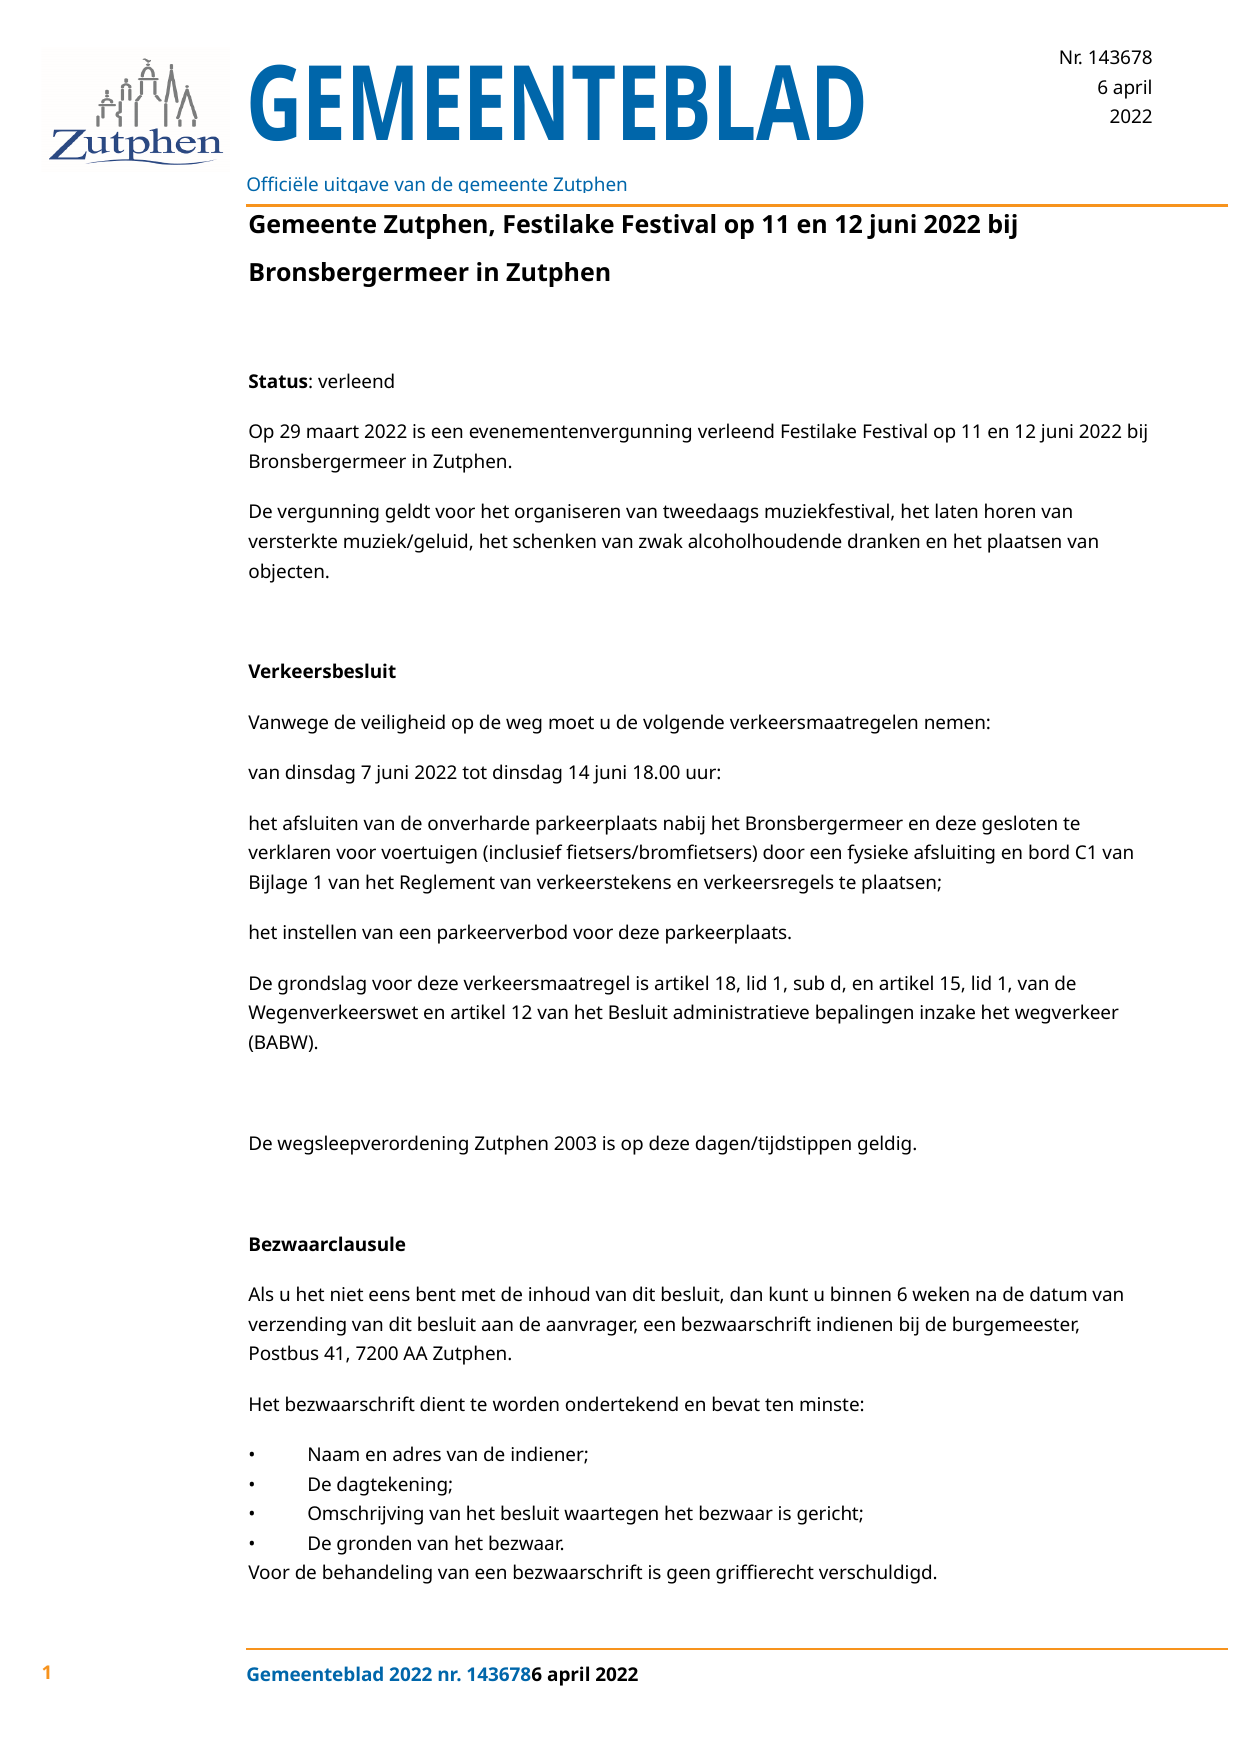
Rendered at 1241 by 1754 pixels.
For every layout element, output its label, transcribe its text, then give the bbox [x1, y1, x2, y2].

text De vergunning geldt voor het organiseren van tweedaags muziekfestival, het laten horen van versterkte muziek/geluid, het schenken van zwak alcoholhoudende dranken en het plaatsen van objecten. [248, 499, 1152, 584]
text Voor de behandeling van een bezwaarschrift is geen griffierecht verschuldigd. [248, 1559, 1152, 1585]
text De grondslag voor deze verkeersmaatregel is artikel 18, lid 1, sub d, en artikel 15, lid 1, van de Wegenverkeerswet en artikel 12 van het Besluit administratieve bepalingen inzake het wegverkeer (BABW). [248, 970, 1152, 1055]
text het instellen van een parkeerverbod voor deze parkeerplaats. [248, 919, 1152, 945]
list Naam en adres van de indiener; [248, 1441, 1152, 1467]
list De gronden van het bezwaar. [248, 1530, 1152, 1556]
text Verkeersbesluit [248, 659, 1152, 684]
text Op 29 maart 2022 is een evenementenvergunning verleend Festilake Festival op 11 en 12 juni 2022 bij Bronsbergermeer in Zutphen. [248, 419, 1152, 474]
text Gemeente Zutphen, Festilake Festival op 11 en 12 juni 2022 bij Bronsbergermeer in Zutphen [248, 207, 1152, 288]
text Het bezwaarschrift dient te worden ondertekend en bevat ten minste: [248, 1391, 1152, 1417]
list Omschrijving van het besluit waartegen het bezwaar is gericht; [248, 1500, 1152, 1526]
list De dagtekening; [248, 1471, 1152, 1497]
text het afsluiten van de onverharde parkeerplaats nabij het Bronsbergermeer en deze gesloten te verklaren voor voertuigen (inclusief fietsers/bromfietsers) door een fysieke afsluiting en bord C1 van Bijlage 1 van het Reglement van verkeerstekens en verkeersregels te plaatsen; [248, 810, 1152, 895]
text Als u het niet eens bent met de inhoud van dit besluit, dan kunt u binnen 6 weken na de datum van verzending van dit besluit aan de aanvrager, een bezwaarschrift indienen bij de burgemeester, Postbus 41, 7200 AA Zutphen. [248, 1281, 1152, 1366]
picture [41, 47, 231, 172]
text van dinsdag 7 juni 2022 tot dinsdag 14 juni 18.00 uur: [248, 759, 1152, 785]
text Vanwege de veiligheid op de weg moet u de volgende verkeersmaatregelen nemen: [248, 709, 1152, 735]
text Bezwaarclausule [248, 1231, 1152, 1257]
text De wegsleepverordening Zutphen 2003 is op deze dagen/tijdstippen geldig. [248, 1130, 1152, 1156]
text Status: verleend [248, 368, 1152, 394]
